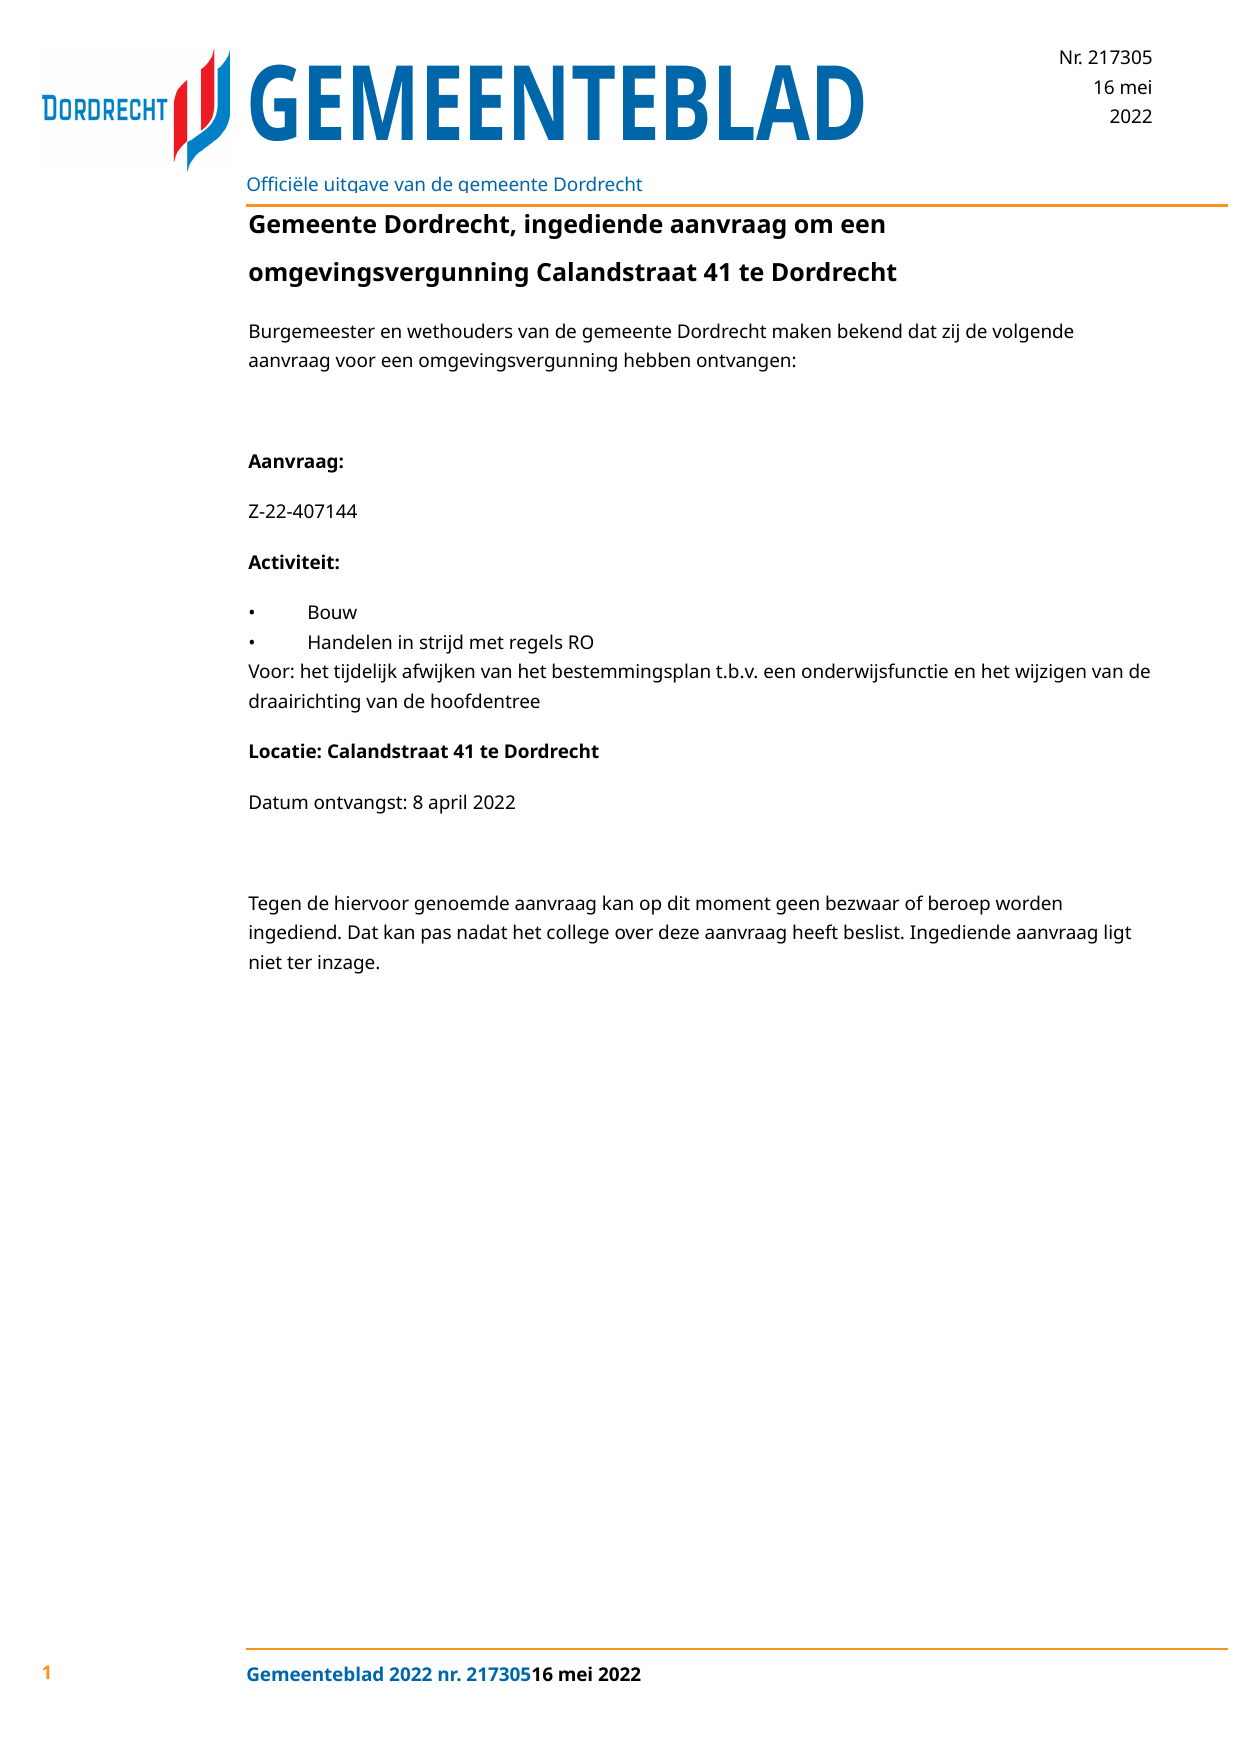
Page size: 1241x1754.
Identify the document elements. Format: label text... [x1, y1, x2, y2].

list Handelen in strijd met regels RO [248, 629, 1152, 655]
text Datum ontvangst: 8 april 2022 [248, 789, 1152, 815]
text Tegen de hiervoor genoemde aanvraag kan op dit moment geen bezwaar of beroep worden ingediend. Dat kan pas nadat het college over deze aanvraag heeft beslist. Ingediende aanvraag ligt niet ter inzage. [248, 890, 1152, 975]
text Z-22-407144 [248, 499, 1152, 524]
text Gemeente Dordrecht, ingediende aanvraag om een omgevingsvergunning Calandstraat 41 te Dordrecht [248, 207, 1152, 288]
list Bouw [248, 599, 1152, 625]
text Activiteit: [248, 549, 1152, 575]
text Aanvraag: [248, 448, 1152, 474]
text Voor: het tijdelijk afwijken van het bestemmingsplan t.b.v. een onderwijsfunctie en het wijzigen van de draairichting van de hoofdentree [248, 659, 1152, 714]
text Burgemeester en wethouders van de gemeente Dordrecht maken bekend dat zij de volgende aanvraag voor een omgevingsvergunning hebben ontvangen: [248, 318, 1152, 373]
text Locatie: Calandstraat 41 te Dordrecht [248, 739, 1152, 764]
picture [41, 47, 231, 172]
